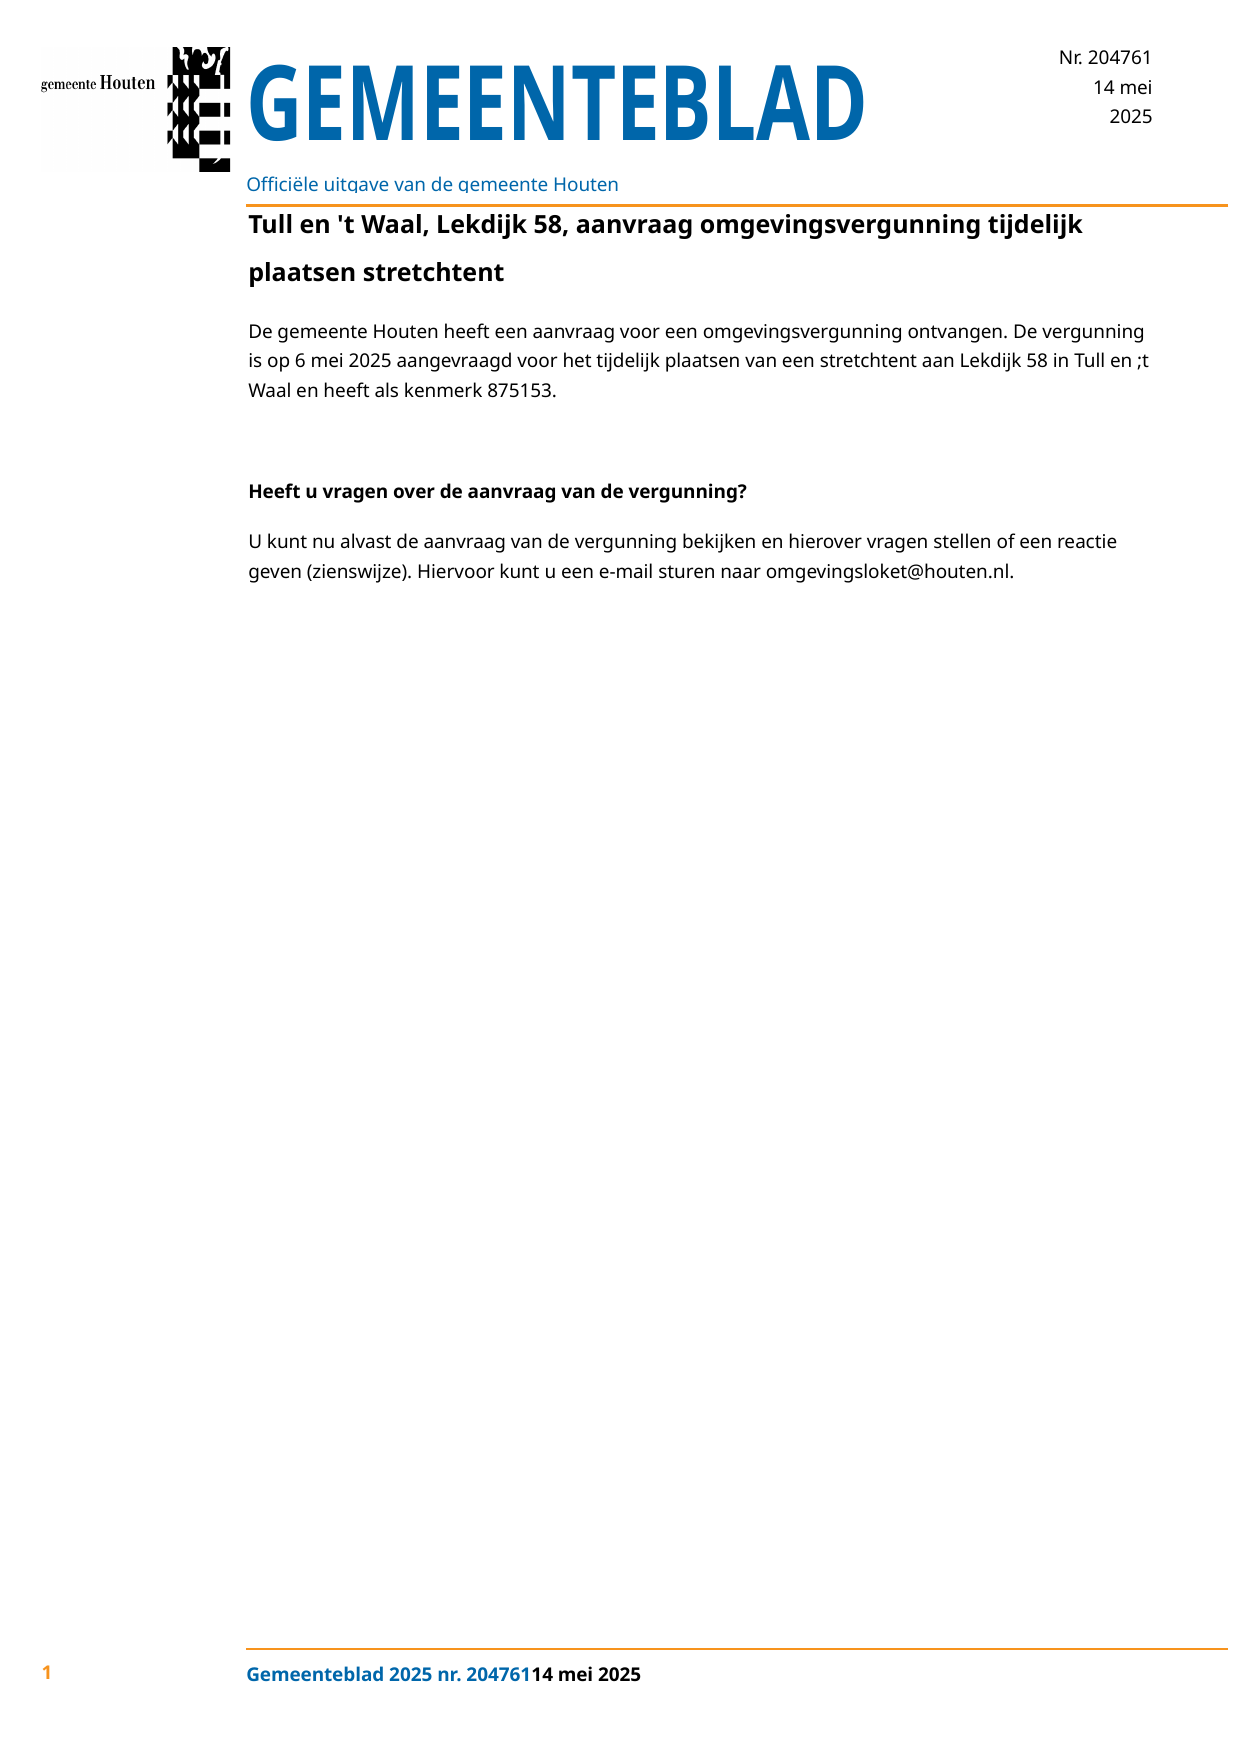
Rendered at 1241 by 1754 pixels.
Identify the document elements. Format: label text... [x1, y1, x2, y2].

text De gemeente Houten heeft een aanvraag voor een omgevingsvergunning ontvangen. De vergunning is op 6 mei 2025 aangevraagd voor het tijdelijk plaatsen van een stretchtent aan Lekdijk 58 in Tull en ;t Waal en heeft als kenmerk 875153. [248, 318, 1152, 403]
picture [41, 47, 231, 172]
text Heeft u vragen over de aanvraag van de vergunning? [248, 478, 1152, 504]
text U kunt nu alvast de aanvraag van de vergunning bekijken en hierover vragen stellen of een reactie geven (zienswijze). Hiervoor kunt u een e-mail sturen naar omgevingsloket@houten.nl. [248, 528, 1152, 584]
text Tull en 't Waal, Lekdijk 58, aanvraag omgevingsvergunning tijdelijk plaatsen stretchtent [248, 207, 1152, 288]
